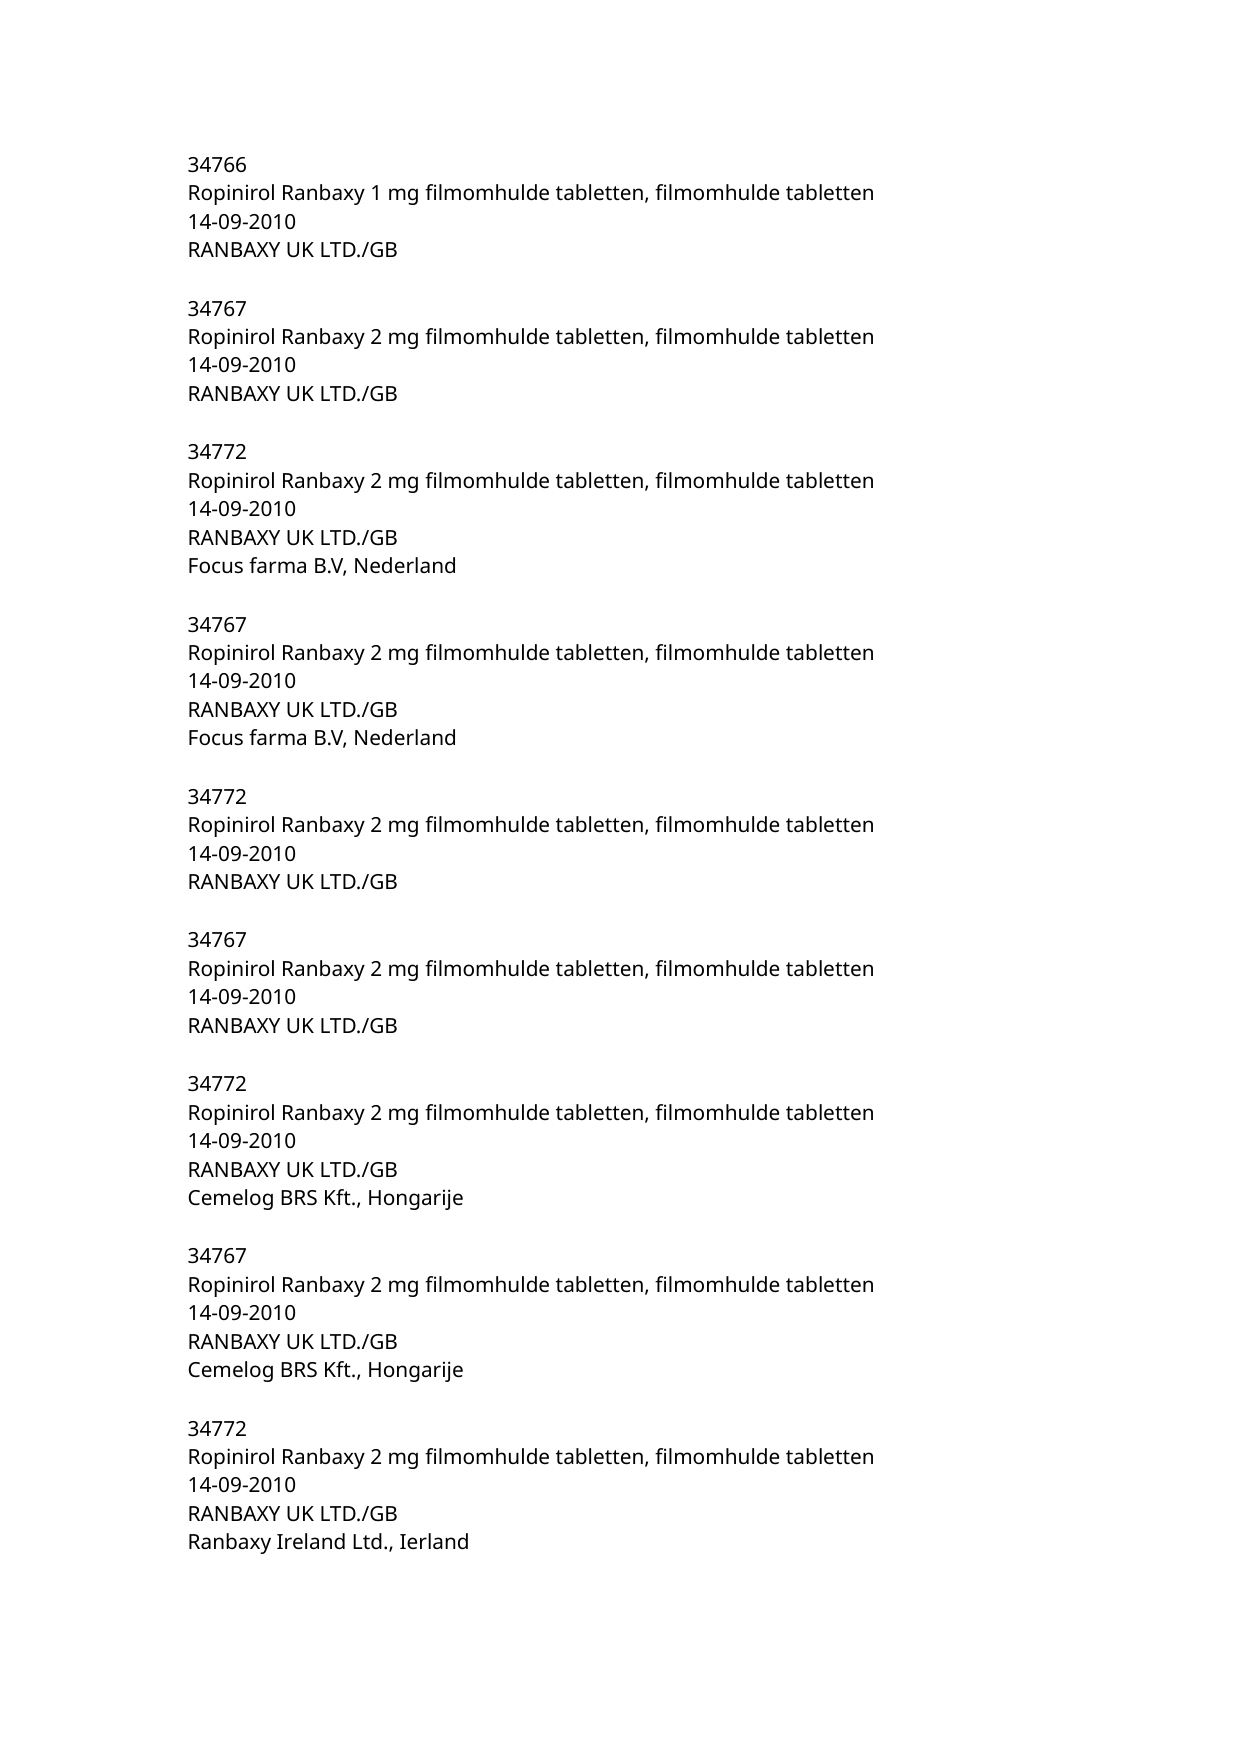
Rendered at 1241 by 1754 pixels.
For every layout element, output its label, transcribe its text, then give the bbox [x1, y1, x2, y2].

text Ropinirol Ranbaxy 1 mg filmomhulde tabletten, filmomhulde tabletten [187, 178, 1053, 207]
text 34772 [187, 1069, 1053, 1098]
text 34772 [187, 782, 1053, 810]
text 34772 [187, 437, 1053, 466]
text 14-09-2010 [187, 494, 1053, 523]
text Ropinirol Ranbaxy 2 mg filmomhulde tabletten, filmomhulde tabletten [187, 1442, 1053, 1471]
text RANBAXY UK LTD./GB [187, 235, 1053, 264]
text 14-09-2010 [187, 1126, 1053, 1155]
text 14-09-2010 [187, 839, 1053, 867]
text 34767 [187, 926, 1053, 954]
text 14-09-2010 [187, 667, 1053, 695]
text 34766 [187, 150, 1053, 178]
text Ropinirol Ranbaxy 2 mg filmomhulde tabletten, filmomhulde tabletten [187, 638, 1053, 667]
text Ropinirol Ranbaxy 2 mg filmomhulde tabletten, filmomhulde tabletten [187, 1270, 1053, 1298]
text Ropinirol Ranbaxy 2 mg filmomhulde tabletten, filmomhulde tabletten [187, 322, 1053, 351]
text RANBAXY UK LTD./GB [187, 379, 1053, 407]
text Ropinirol Ranbaxy 2 mg filmomhulde tabletten, filmomhulde tabletten [187, 810, 1053, 839]
text 34767 [187, 294, 1053, 322]
text 14-09-2010 [187, 351, 1053, 379]
text RANBAXY UK LTD./GB [187, 1011, 1053, 1039]
text Focus farma B.V, Nederland [187, 551, 1053, 580]
text Cemelog BRS Kft., Hongarije [187, 1355, 1053, 1384]
text Ranbaxy Ireland Ltd., Ierland [187, 1527, 1053, 1556]
text Focus farma B.V, Nederland [187, 723, 1053, 752]
text 14-09-2010 [187, 207, 1053, 235]
text RANBAXY UK LTD./GB [187, 523, 1053, 551]
text Ropinirol Ranbaxy 2 mg filmomhulde tabletten, filmomhulde tabletten [187, 954, 1053, 982]
text 14-09-2010 [187, 982, 1053, 1011]
text RANBAXY UK LTD./GB [187, 695, 1053, 723]
text RANBAXY UK LTD./GB [187, 1499, 1053, 1527]
text RANBAXY UK LTD./GB [187, 1155, 1053, 1183]
text 34767 [187, 610, 1053, 638]
text 34772 [187, 1414, 1053, 1442]
text RANBAXY UK LTD./GB [187, 1327, 1053, 1355]
text 14-09-2010 [187, 1298, 1053, 1327]
text 34767 [187, 1242, 1053, 1270]
text Ropinirol Ranbaxy 2 mg filmomhulde tabletten, filmomhulde tabletten [187, 1098, 1053, 1126]
text RANBAXY UK LTD./GB [187, 867, 1053, 896]
text Cemelog BRS Kft., Hongarije [187, 1183, 1053, 1212]
text 14-09-2010 [187, 1471, 1053, 1499]
text Ropinirol Ranbaxy 2 mg filmomhulde tabletten, filmomhulde tabletten [187, 466, 1053, 494]
